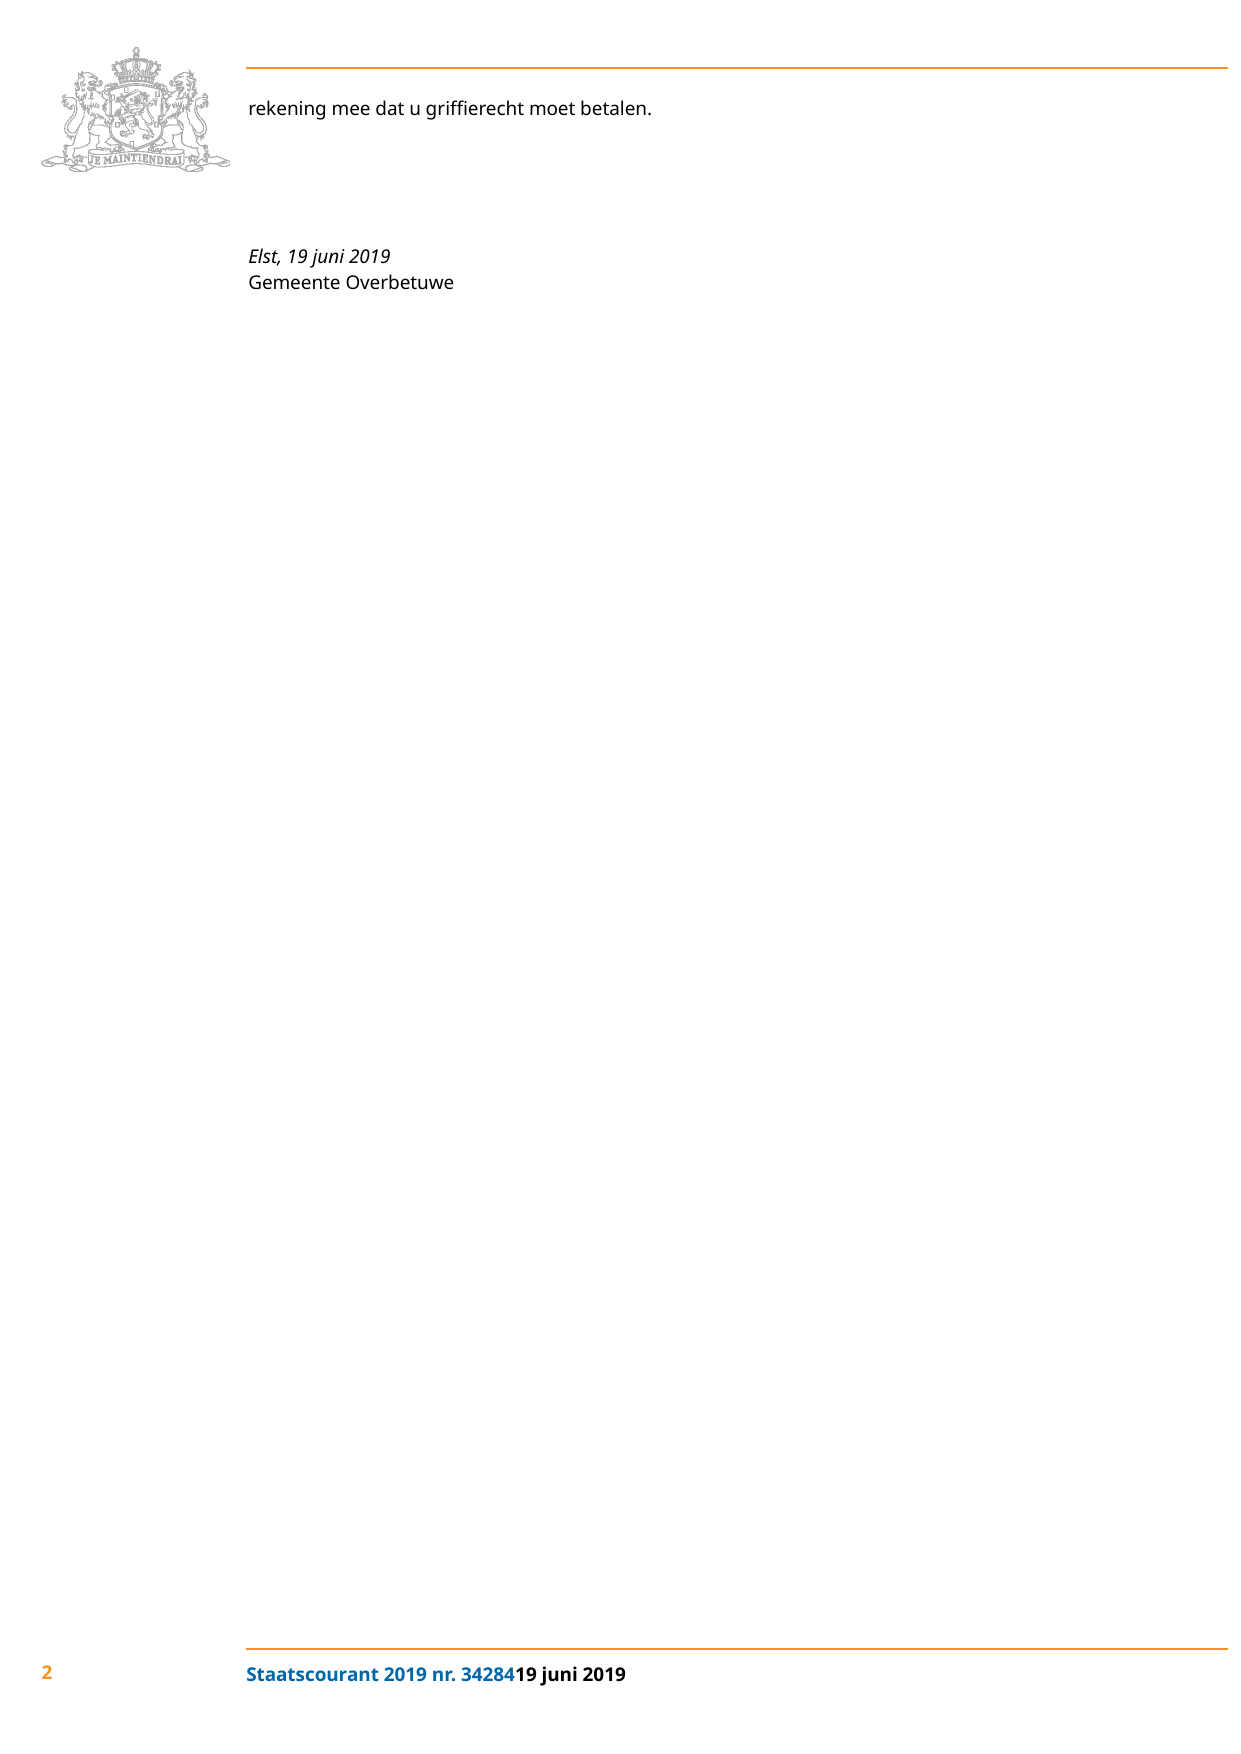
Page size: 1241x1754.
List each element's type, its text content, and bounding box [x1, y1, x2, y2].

text Elst, 19 juni 2019 [248, 243, 1152, 269]
picture [41, 47, 231, 172]
text rekening mee dat u griffierecht moet betalen. [248, 95, 1152, 121]
text Gemeente Overbetuwe [248, 269, 1152, 295]
